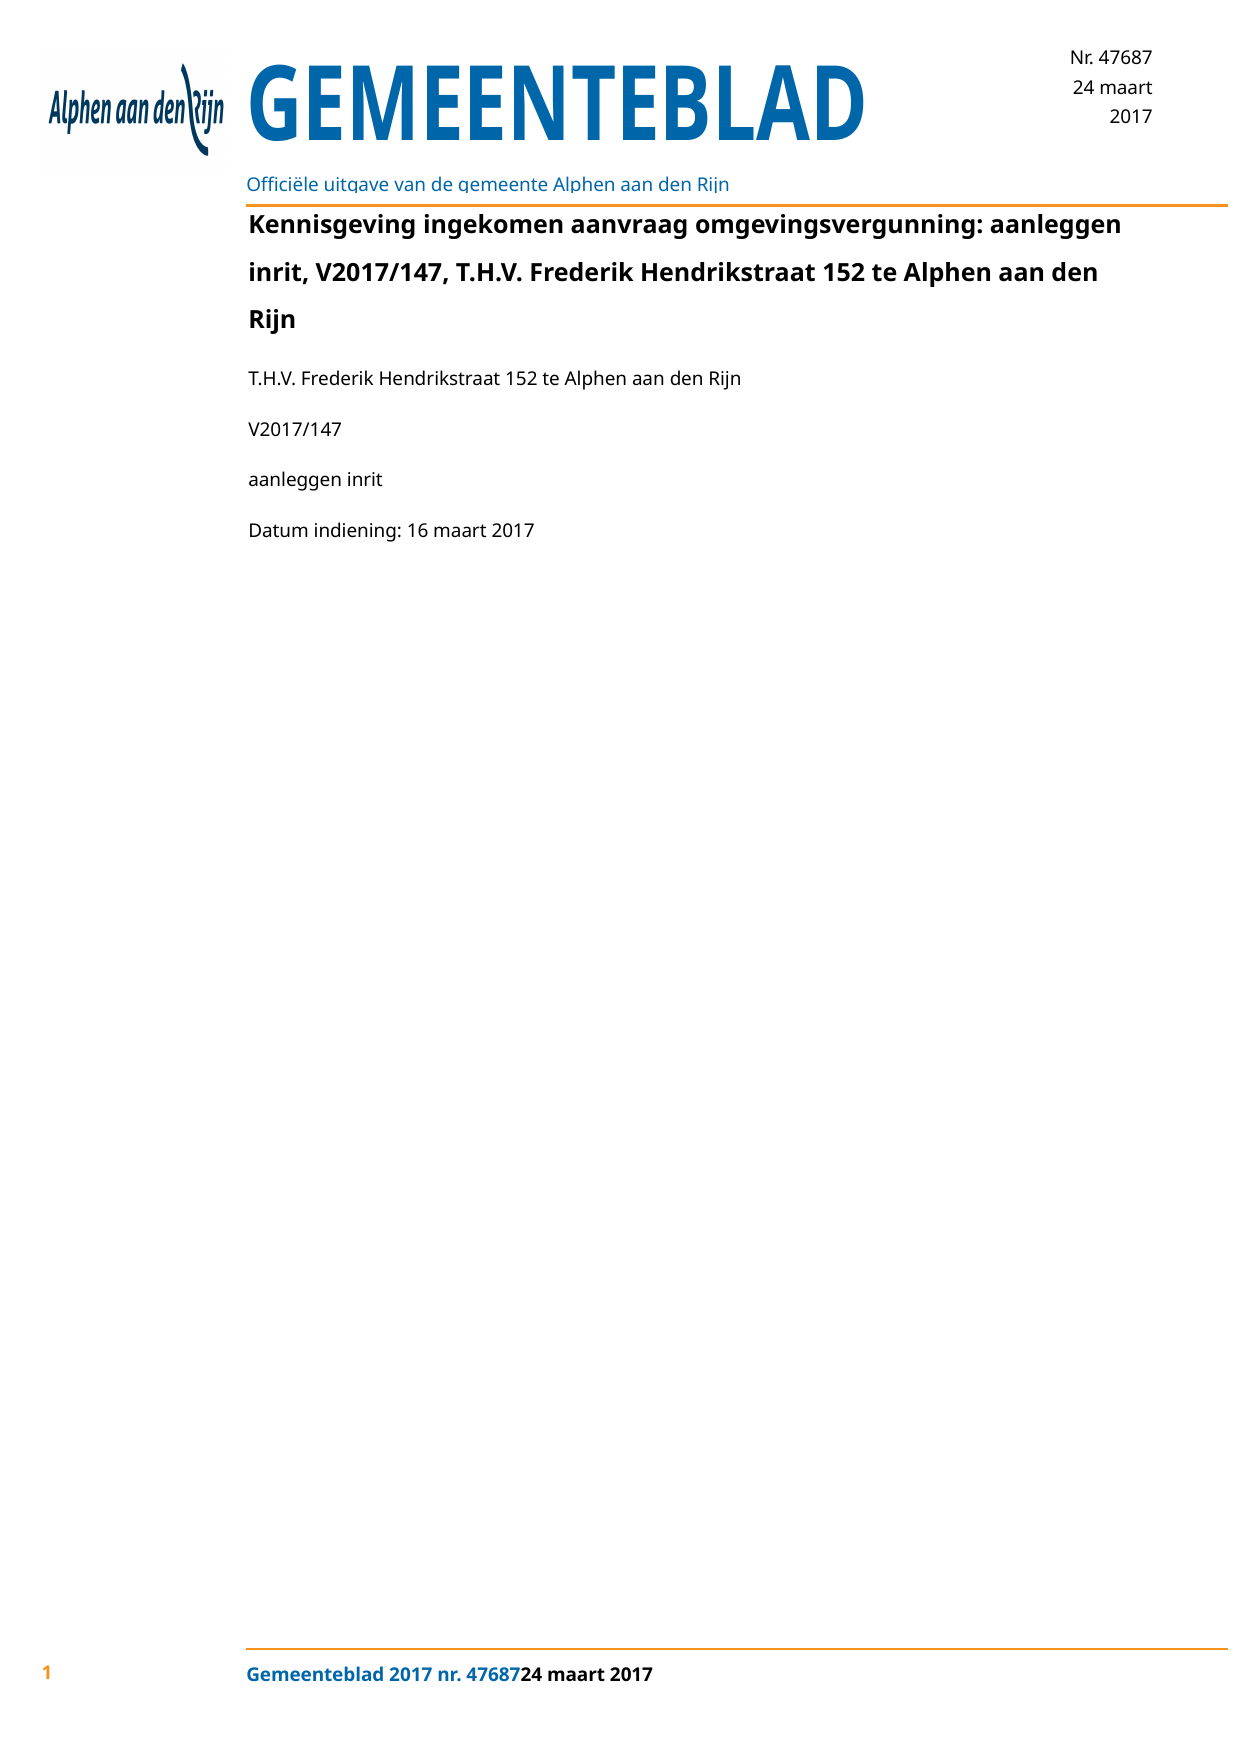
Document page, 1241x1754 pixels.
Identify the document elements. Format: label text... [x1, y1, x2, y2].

text aanleggen inrit [248, 466, 1152, 492]
text Datum indiening: 16 maart 2017 [248, 517, 1152, 542]
text V2017/147 [248, 416, 1152, 442]
text Kennisgeving ingekomen aanvraag omgevingsvergunning: aanleggen inrit, V2017/147, T.H.V. Frederik Hendrikstraat 152 te Alphen aan den Rijn [248, 207, 1152, 336]
picture [41, 47, 231, 172]
text T.H.V. Frederik Hendrikstraat 152 te Alphen aan den Rijn [248, 366, 1152, 391]
